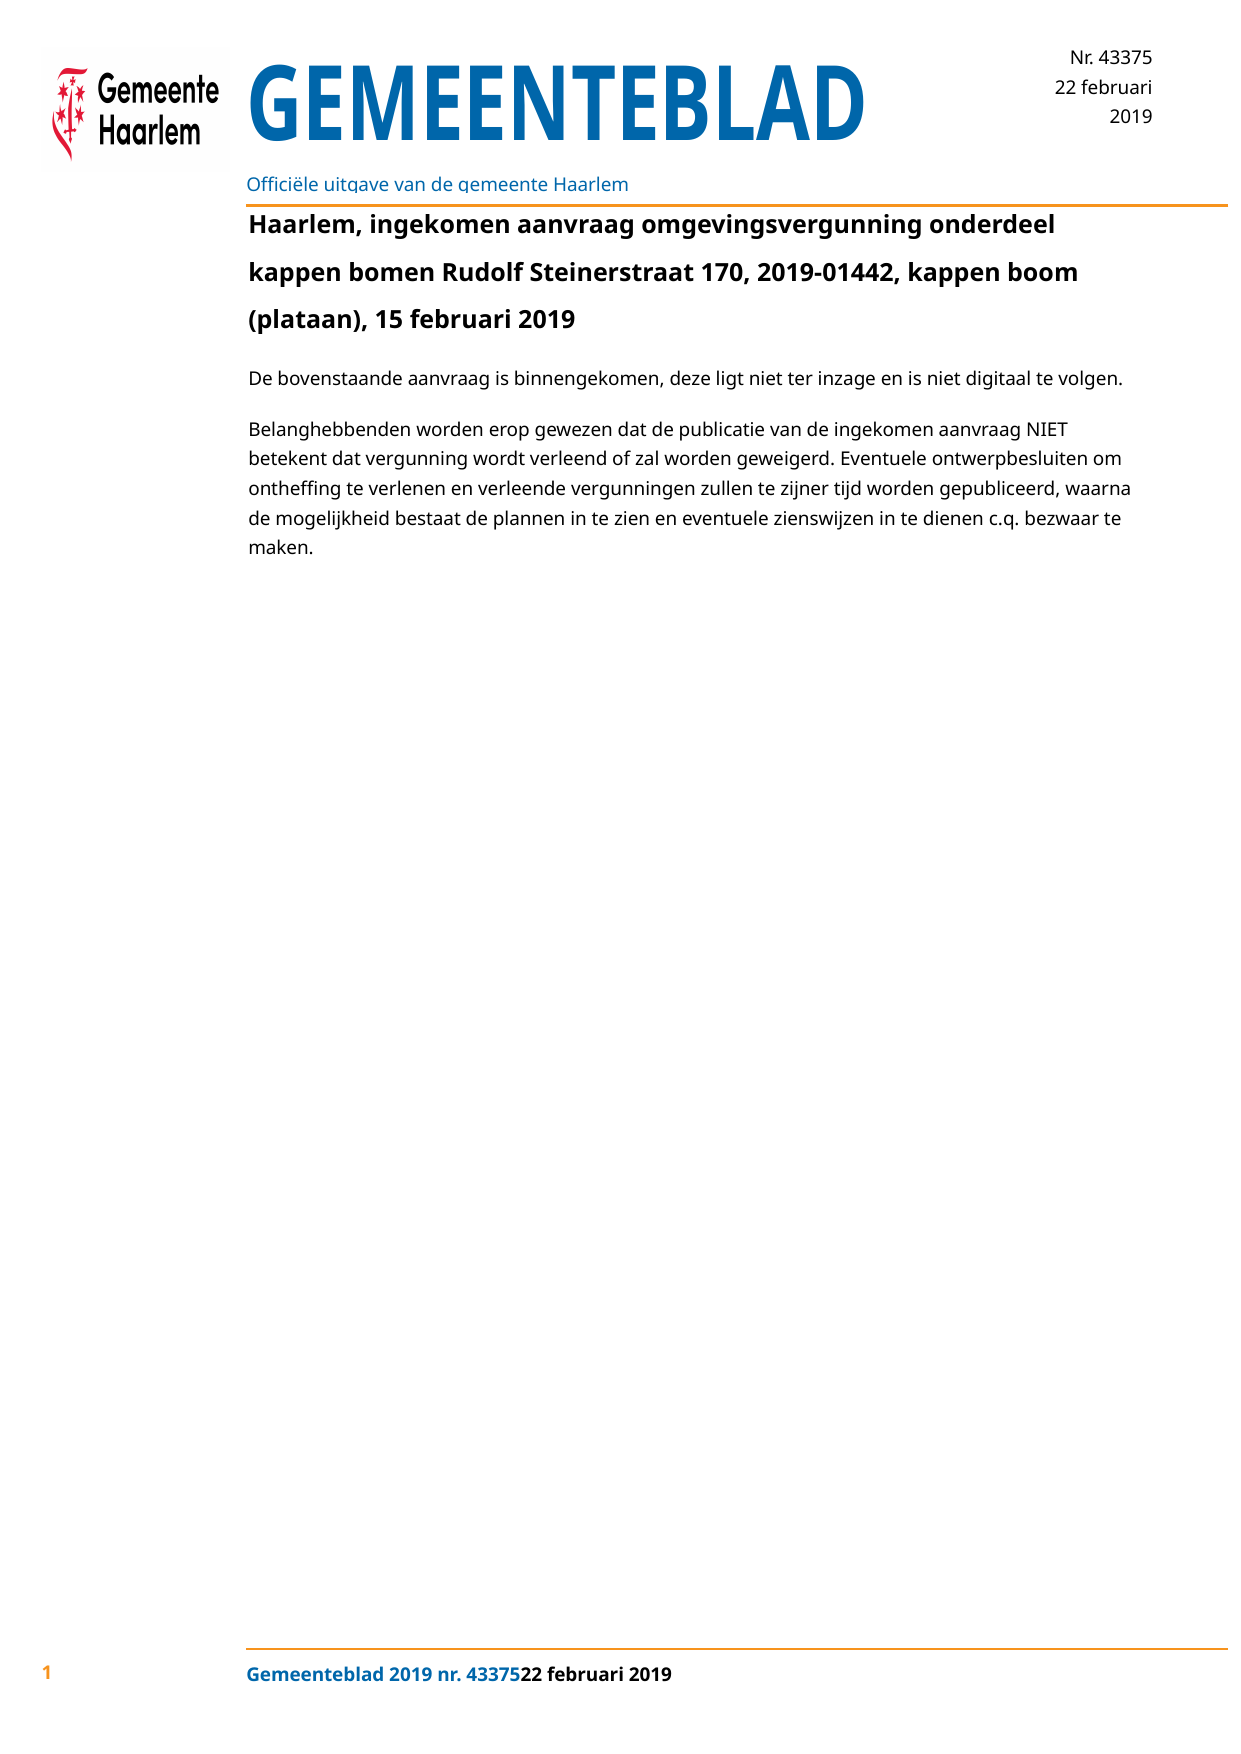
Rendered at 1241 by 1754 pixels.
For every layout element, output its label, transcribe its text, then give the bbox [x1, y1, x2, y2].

text De bovenstaande aanvraag is binnengekomen, deze ligt niet ter inzage en is niet digitaal te volgen. [248, 366, 1152, 391]
picture [41, 47, 231, 172]
text Haarlem, ingekomen aanvraag omgevingsvergunning onderdeel kappen bomen Rudolf Steinerstraat 170, 2019-01442, kappen boom (plataan), 15 februari 2019 [248, 207, 1152, 336]
text Belanghebbenden worden erop gewezen dat de publicatie van de ingekomen aanvraag NIET betekent dat vergunning wordt verleend of zal worden geweigerd. Eventuele ontwerpbesluiten om ontheffing te verlenen en verleende vergunningen zullen te zijner tijd worden gepubliceerd, waarna de mogelijkheid bestaat de plannen in te zien en eventuele zienswijzen in te dienen c.q. bezwaar te maken. [248, 416, 1152, 560]
